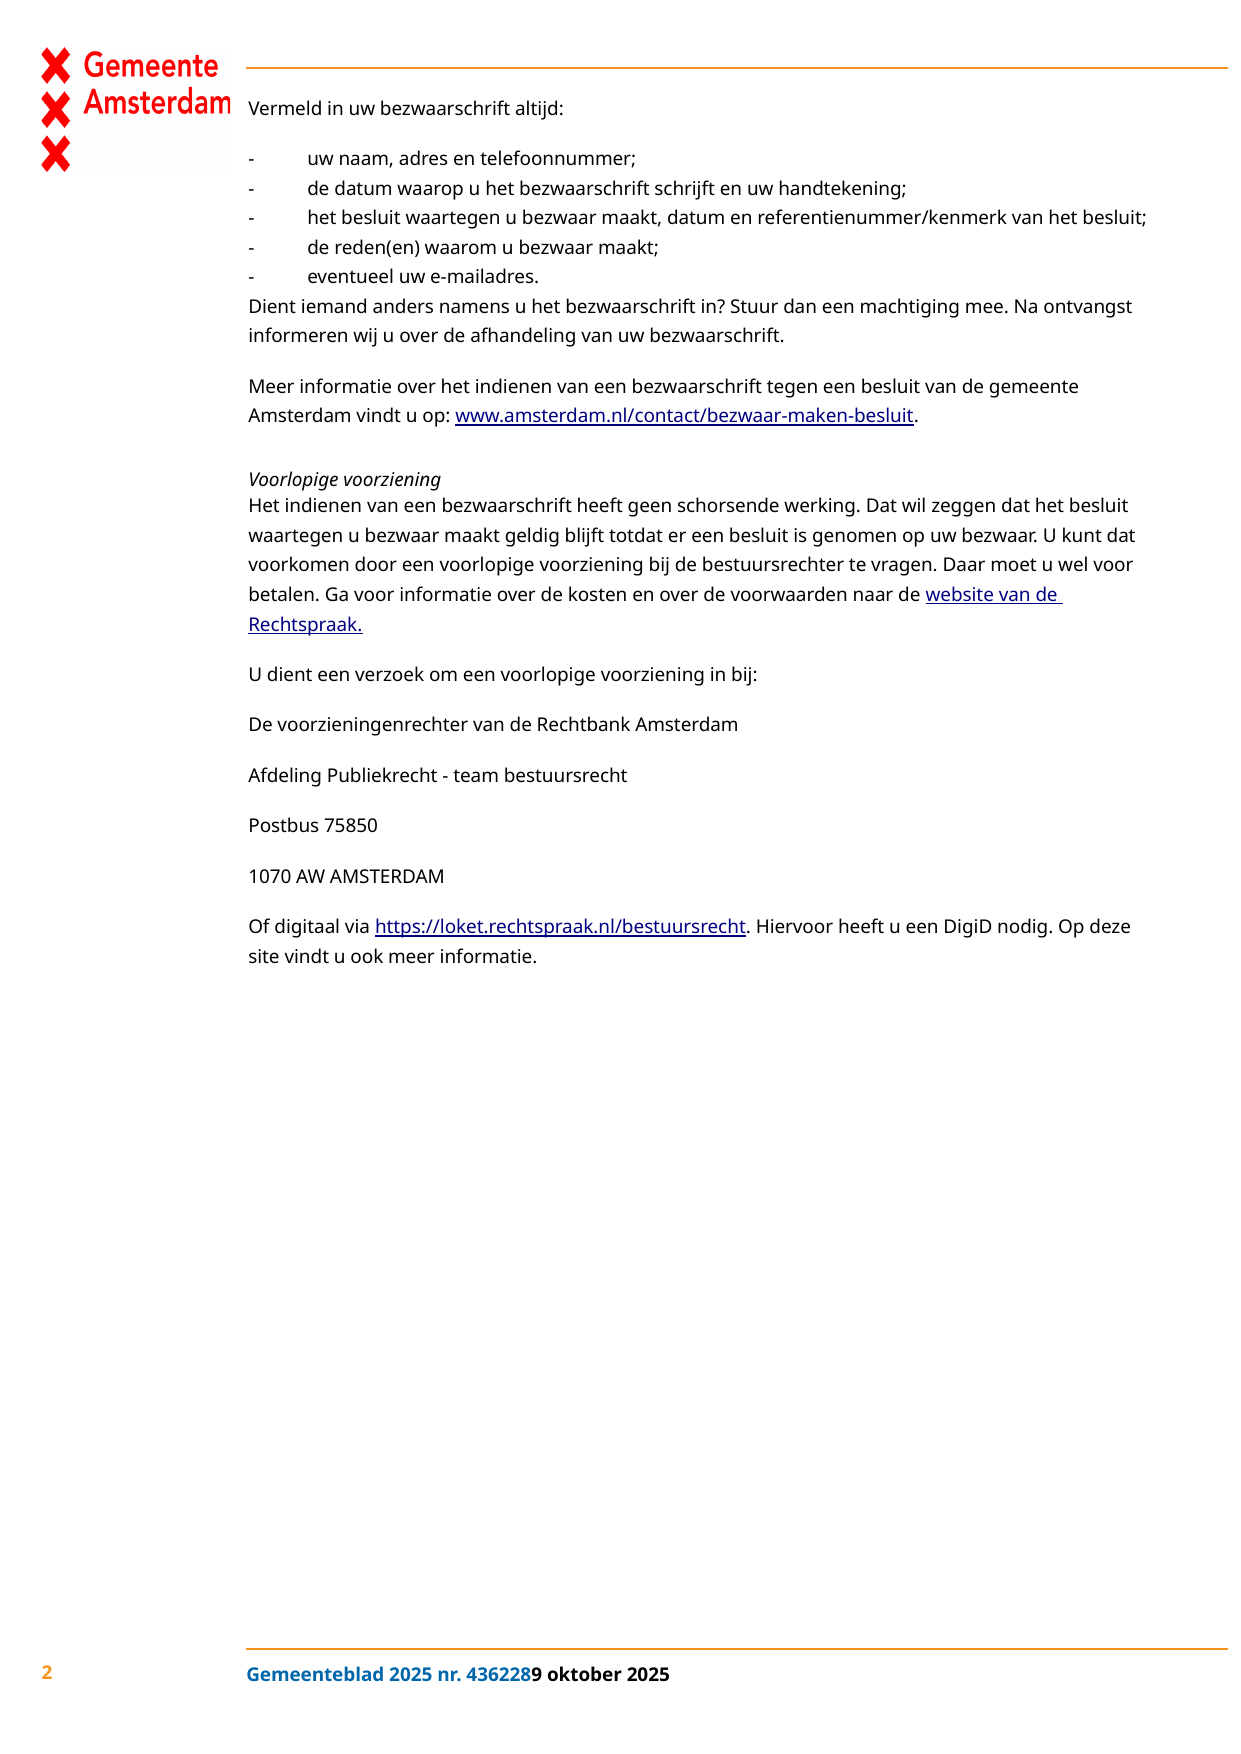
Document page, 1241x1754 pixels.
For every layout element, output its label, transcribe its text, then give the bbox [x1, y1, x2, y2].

text De voorzieningenrechter van de Rechtbank Amsterdam [248, 712, 1152, 737]
text Afdeling Publiekrecht - team bestuursrecht [248, 762, 1152, 788]
text Postbus 75850 [248, 812, 1152, 838]
text Voorlopige voorziening [248, 467, 1152, 492]
text Dient iemand anders namens u het bezwaarschrift in? Stuur dan een machtiging mee. Na ontvangst informeren wij u over de afhandeling van uw bezwaarschrift. [248, 293, 1152, 348]
picture [41, 47, 231, 172]
text Of digitaal via https://loket.rechtspraak.nl/bestuursrecht. Hiervoor heeft u een DigiD nodig. Op deze site vindt u ook meer informatie. [248, 913, 1152, 968]
text Het indienen van een bezwaarschrift heeft geen schorsende werking. Dat wil zeggen dat het besluit waartegen u bezwaar maakt geldig blijft totdat er een besluit is genomen op uw bezwaar. U kunt dat voorkomen door een voorlopige voorziening bij de bestuursrechter te vragen. Daar moet u wel voor betalen. Ga voor informatie over de kosten en over de voorwaarden naar de website van de Rechtspraak. [248, 492, 1152, 636]
list de datum waarop u het bezwaarschrift schrijft en uw handtekening; [248, 175, 1152, 201]
list eventueel uw e-mailadres. [248, 263, 1152, 289]
list het besluit waartegen u bezwaar maakt, datum en referentienummer/kenmerk van het besluit; [248, 204, 1152, 230]
text Vermeld in uw bezwaarschrift altijd: [248, 95, 1152, 121]
text 1070 AW AMSTERDAM [248, 863, 1152, 888]
text Meer informatie over het indienen van een bezwaarschrift tegen een besluit van de gemeente Amsterdam vindt u op: www.amsterdam.nl/contact/bezwaar-maken-besluit. [248, 373, 1152, 428]
text U dient een verzoek om een voorlopige voorziening in bij: [248, 661, 1152, 687]
list de reden(en) waarom u bezwaar maakt; [248, 234, 1152, 260]
list uw naam, adres en telefoonnummer; [248, 145, 1152, 171]
